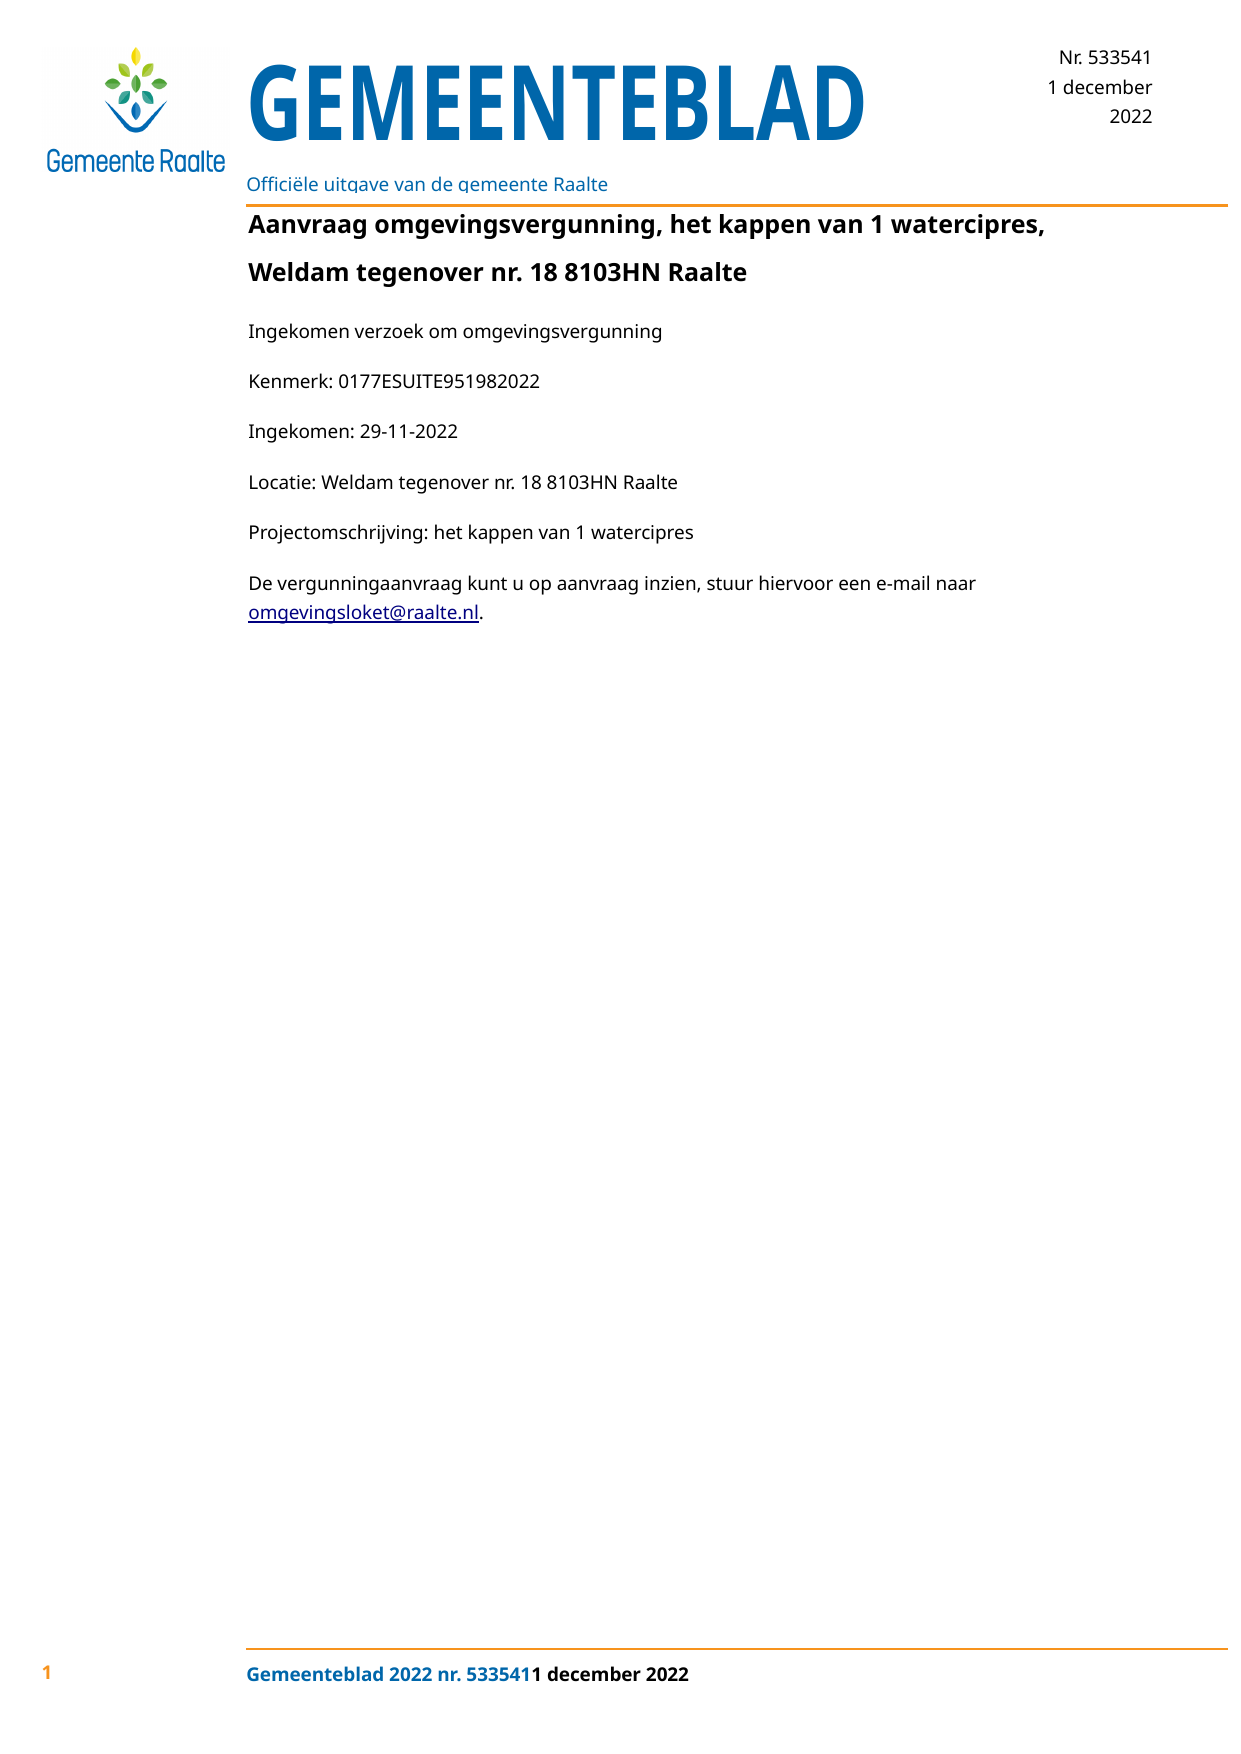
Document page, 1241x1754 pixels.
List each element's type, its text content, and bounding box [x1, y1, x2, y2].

text De vergunningaanvraag kunt u op aanvraag inzien, stuur hiervoor een e-mail naar omgevingsloket@raalte.nl. [248, 570, 1152, 625]
text Locatie: Weldam tegenover nr. 18 8103HN Raalte [248, 469, 1152, 495]
text Ingekomen verzoek om omgevingsvergunning [248, 318, 1152, 344]
text Aanvraag omgevingsvergunning, het kappen van 1 watercipres, Weldam tegenover nr. 18 8103HN Raalte [248, 207, 1152, 288]
picture [41, 47, 231, 172]
text Projectomschrijving: het kappen van 1 watercipres [248, 519, 1152, 545]
text Kenmerk: 0177ESUITE951982022 [248, 368, 1152, 394]
text Ingekomen: 29-11-2022 [248, 419, 1152, 444]
